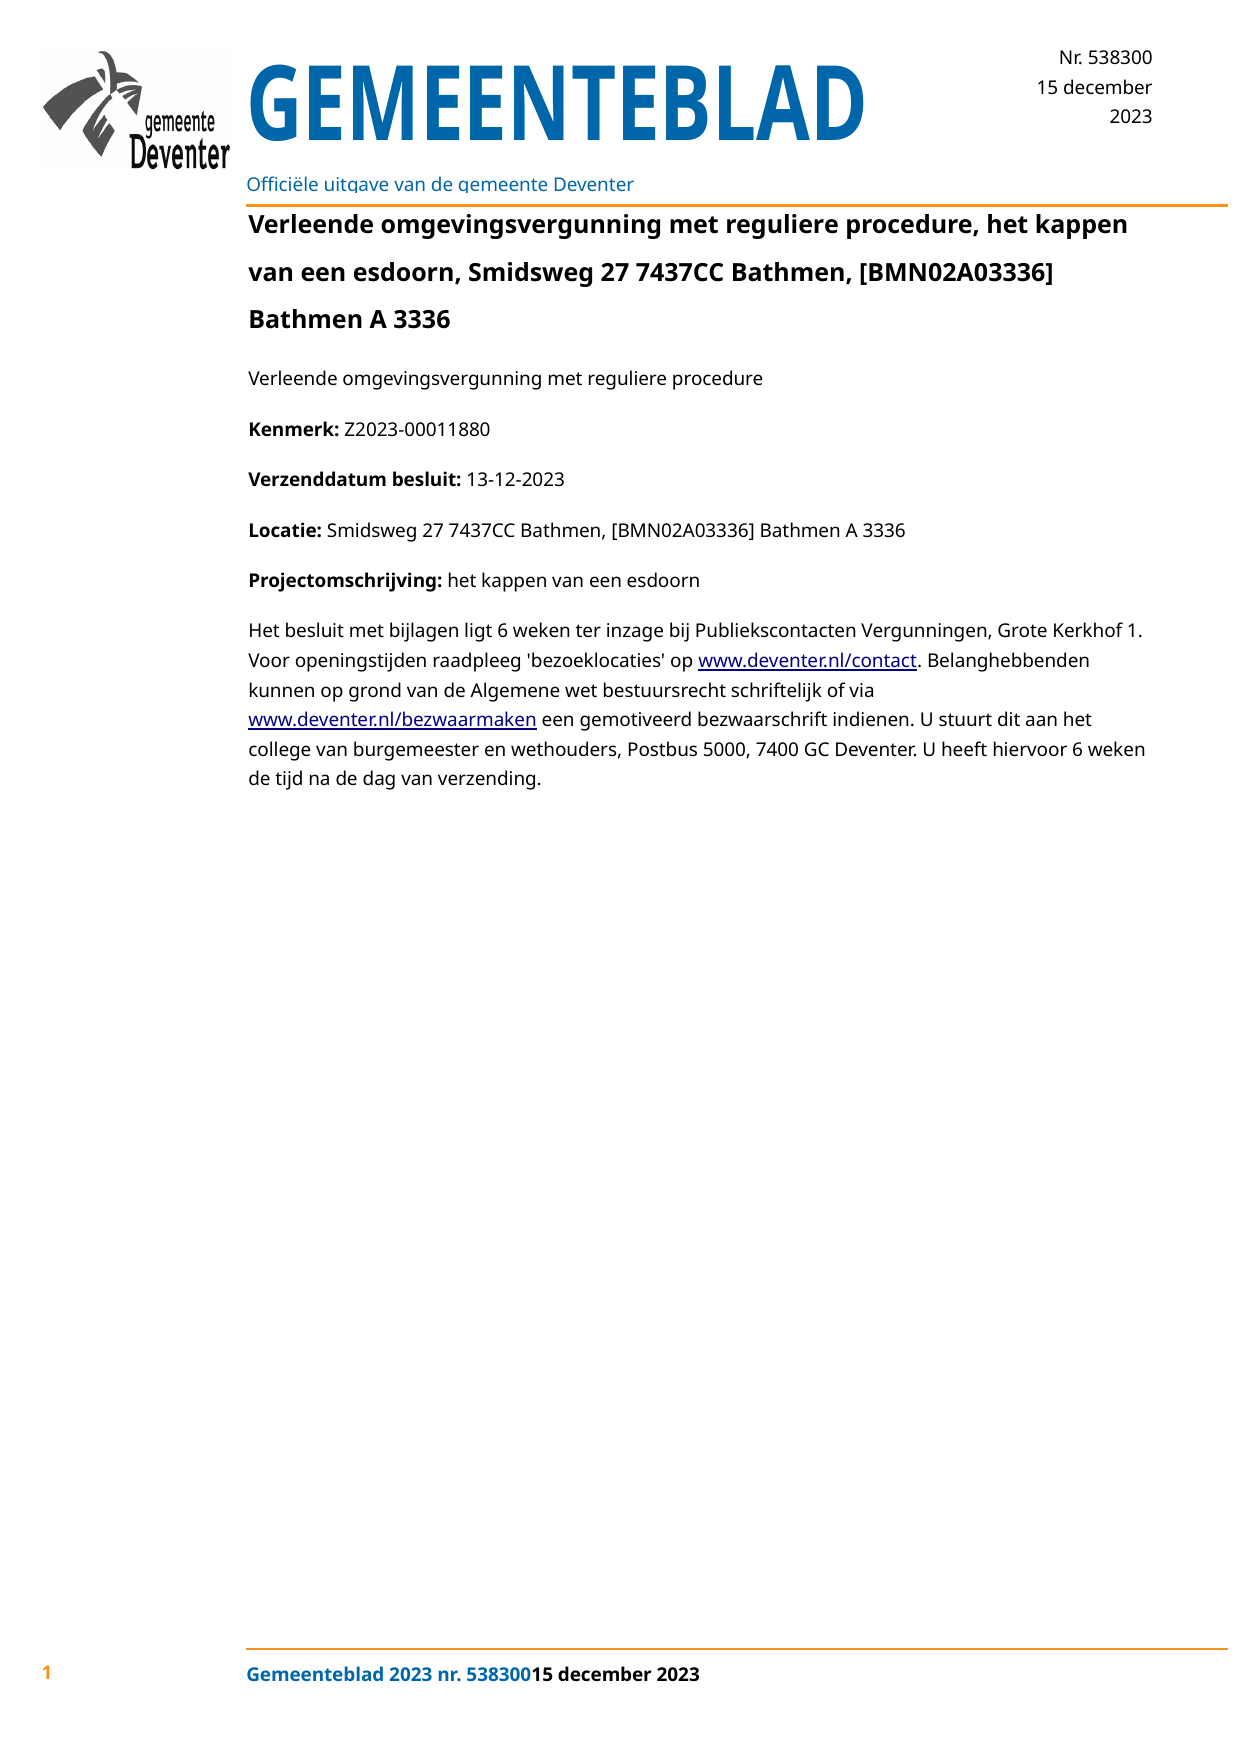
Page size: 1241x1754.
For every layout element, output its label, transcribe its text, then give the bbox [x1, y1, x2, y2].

picture [41, 47, 231, 172]
text Het besluit met bijlagen ligt 6 weken ter inzage bij Publiekscontacten Vergunningen, Grote Kerkhof 1. Voor openingstijden raadpleeg 'bezoeklocaties' op www.deventer.nl/contact. Belanghebbenden kunnen op grond van de Algemene wet bestuursrecht schriftelijk of via www.deventer.nl/bezwaarmaken een gemotiveerd bezwaarschrift indienen. U stuurt dit aan het college van burgemeester en wethouders, Postbus 5000, 7400 GC Deventer. U heeft hiervoor 6 weken de tijd na de dag van verzending. [248, 618, 1152, 791]
text Verleende omgevingsvergunning met reguliere procedure [248, 366, 1152, 391]
text Locatie: Smidsweg 27 7437CC Bathmen, [BMN02A03336] Bathmen A 3336 [248, 517, 1152, 542]
text Verzenddatum besluit: 13-12-2023 [248, 466, 1152, 492]
text Verleende omgevingsvergunning met reguliere procedure, het kappen van een esdoorn, Smidsweg 27 7437CC Bathmen, [BMN02A03336] Bathmen A 3336 [248, 207, 1152, 336]
text Kenmerk: Z2023-00011880 [248, 416, 1152, 442]
text Projectomschrijving: het kappen van een esdoorn [248, 567, 1152, 593]
